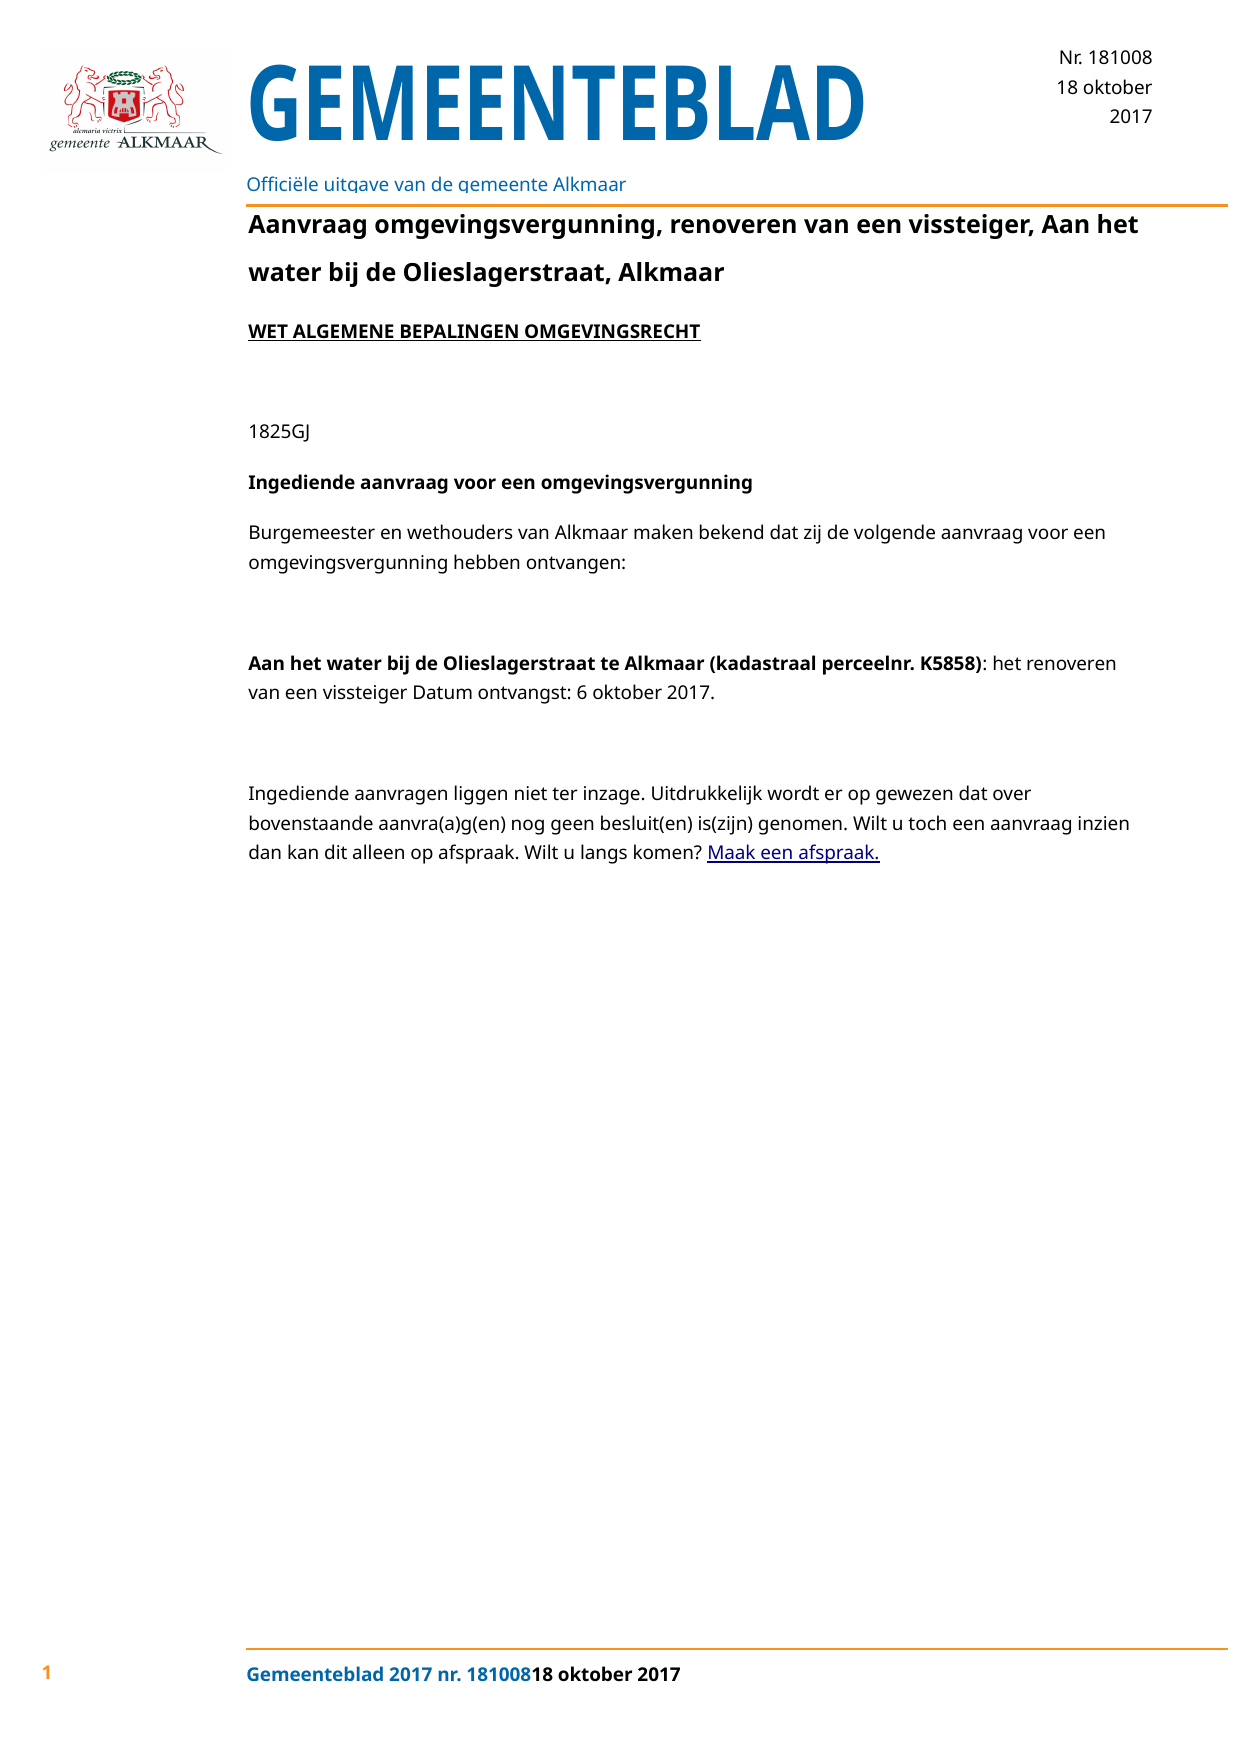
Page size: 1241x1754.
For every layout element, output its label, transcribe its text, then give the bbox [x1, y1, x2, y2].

text Aan het water bij de Olieslagerstraat te Alkmaar (kadastraal perceelnr. K5858): het renoveren van een vissteiger Datum ontvangst: 6 oktober 2017. [248, 650, 1152, 705]
text WET ALGEMENE BEPALINGEN OMGEVINGSRECHT [248, 318, 1152, 344]
text 1825GJ [248, 419, 1152, 444]
text Burgemeester en wethouders van Alkmaar maken bekend dat zij de volgende aanvraag voor een omgevingsvergunning hebben ontvangen: [248, 519, 1152, 575]
text Ingediende aanvraag voor een omgevingsvergunning [248, 469, 1152, 495]
picture [41, 47, 231, 172]
text Ingediende aanvragen liggen niet ter inzage. Uitdrukkelijk wordt er op gewezen dat over bovenstaande aanvra(a)g(en) nog geen besluit(en) is(zijn) genomen. Wilt u toch een aanvraag inzien dan kan dit alleen op afspraak. Wilt u langs komen? Maak een afspraak. [248, 780, 1152, 865]
text Aanvraag omgevingsvergunning, renoveren van een vissteiger, Aan het water bij de Olieslagerstraat, Alkmaar [248, 207, 1152, 288]
